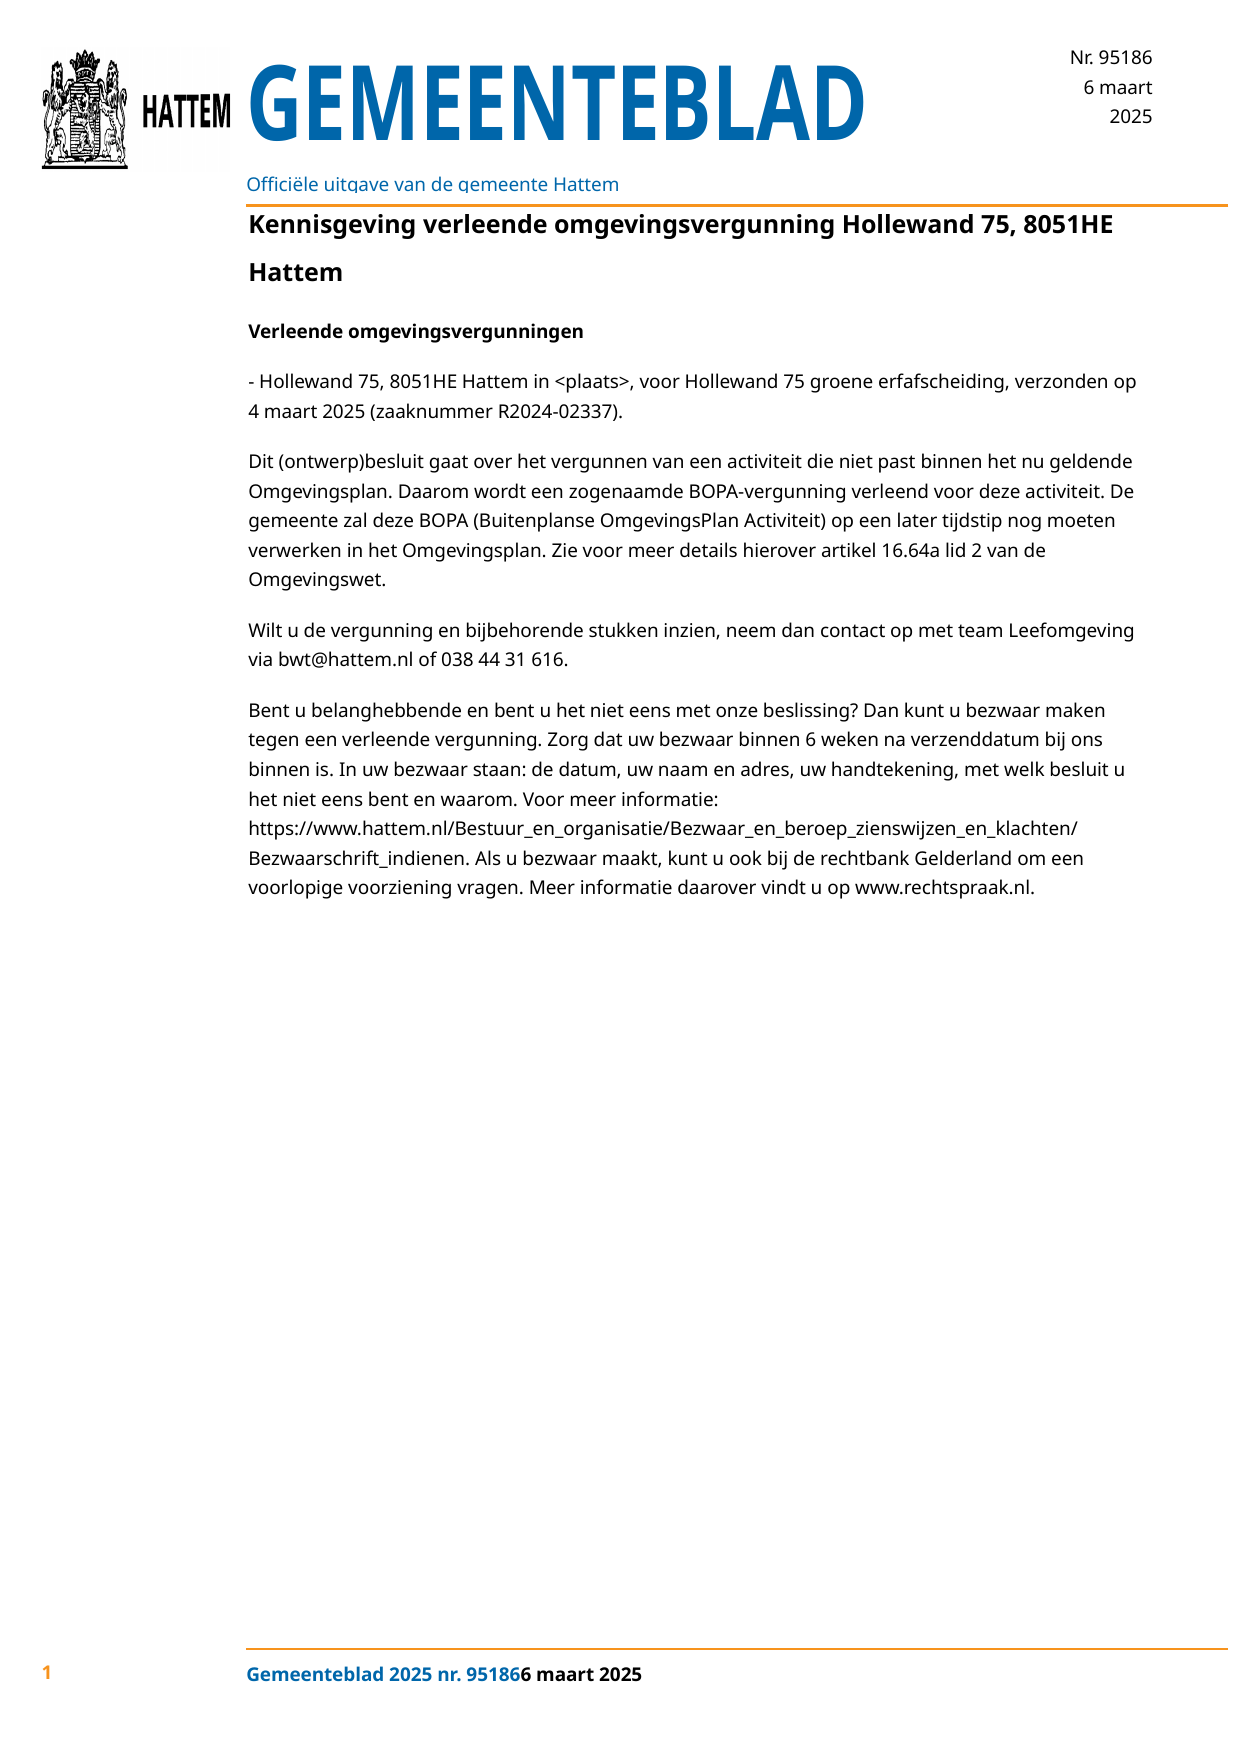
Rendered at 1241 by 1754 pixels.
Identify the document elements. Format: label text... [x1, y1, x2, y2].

text - Hollewand 75, 8051HE Hattem in <plaats>, voor Hollewand 75 groene erfafscheiding, verzonden op 4 maart 2025 (zaaknummer R2024-02337). [248, 368, 1152, 424]
text Wilt u de vergunning en bijbehorende stukken inzien, neem dan contact op met team Leefomgeving via bwt@hattem.nl of 038 44 31 616. [248, 617, 1152, 672]
text Bent u belanghebbende en bent u het niet eens met onze beslissing? Dan kunt u bezwaar maken tegen een verleende vergunning. Zorg dat uw bezwaar binnen 6 weken na verzenddatum bij ons binnen is. In uw bezwaar staan: de datum, uw naam en adres, uw handtekening, met welk besluit u het niet eens bent en waarom. Voor meer informatie: https://www.hattem.nl/Bestuur_en_organisatie/Bezwaar_en_beroep_zienswijzen_en_klachten/Bezwaarschrift_indienen. Als u bezwaar maakt, kunt u ook bij de rechtbank Gelderland om een voorlopige voorziening vragen. Meer informatie daarover vindt u op www.rechtspraak.nl. [248, 697, 1152, 900]
text Kennisgeving verleende omgevingsvergunning Hollewand 75, 8051HE Hattem [248, 207, 1152, 288]
text Dit (ontwerp)besluit gaat over het vergunnen van een activiteit die niet past binnen het nu geldende Omgevingsplan. Daarom wordt een zogenaamde BOPA-vergunning verleend voor deze activiteit. De gemeente zal deze BOPA (Buitenplanse OmgevingsPlan Activiteit) op een later tijdstip nog moeten verwerken in het Omgevingsplan. Zie voor meer details hierover artikel 16.64a lid 2 van de Omgevingswet. [248, 448, 1152, 592]
text Verleende omgevingsvergunningen [248, 318, 1152, 344]
picture [41, 47, 231, 172]
